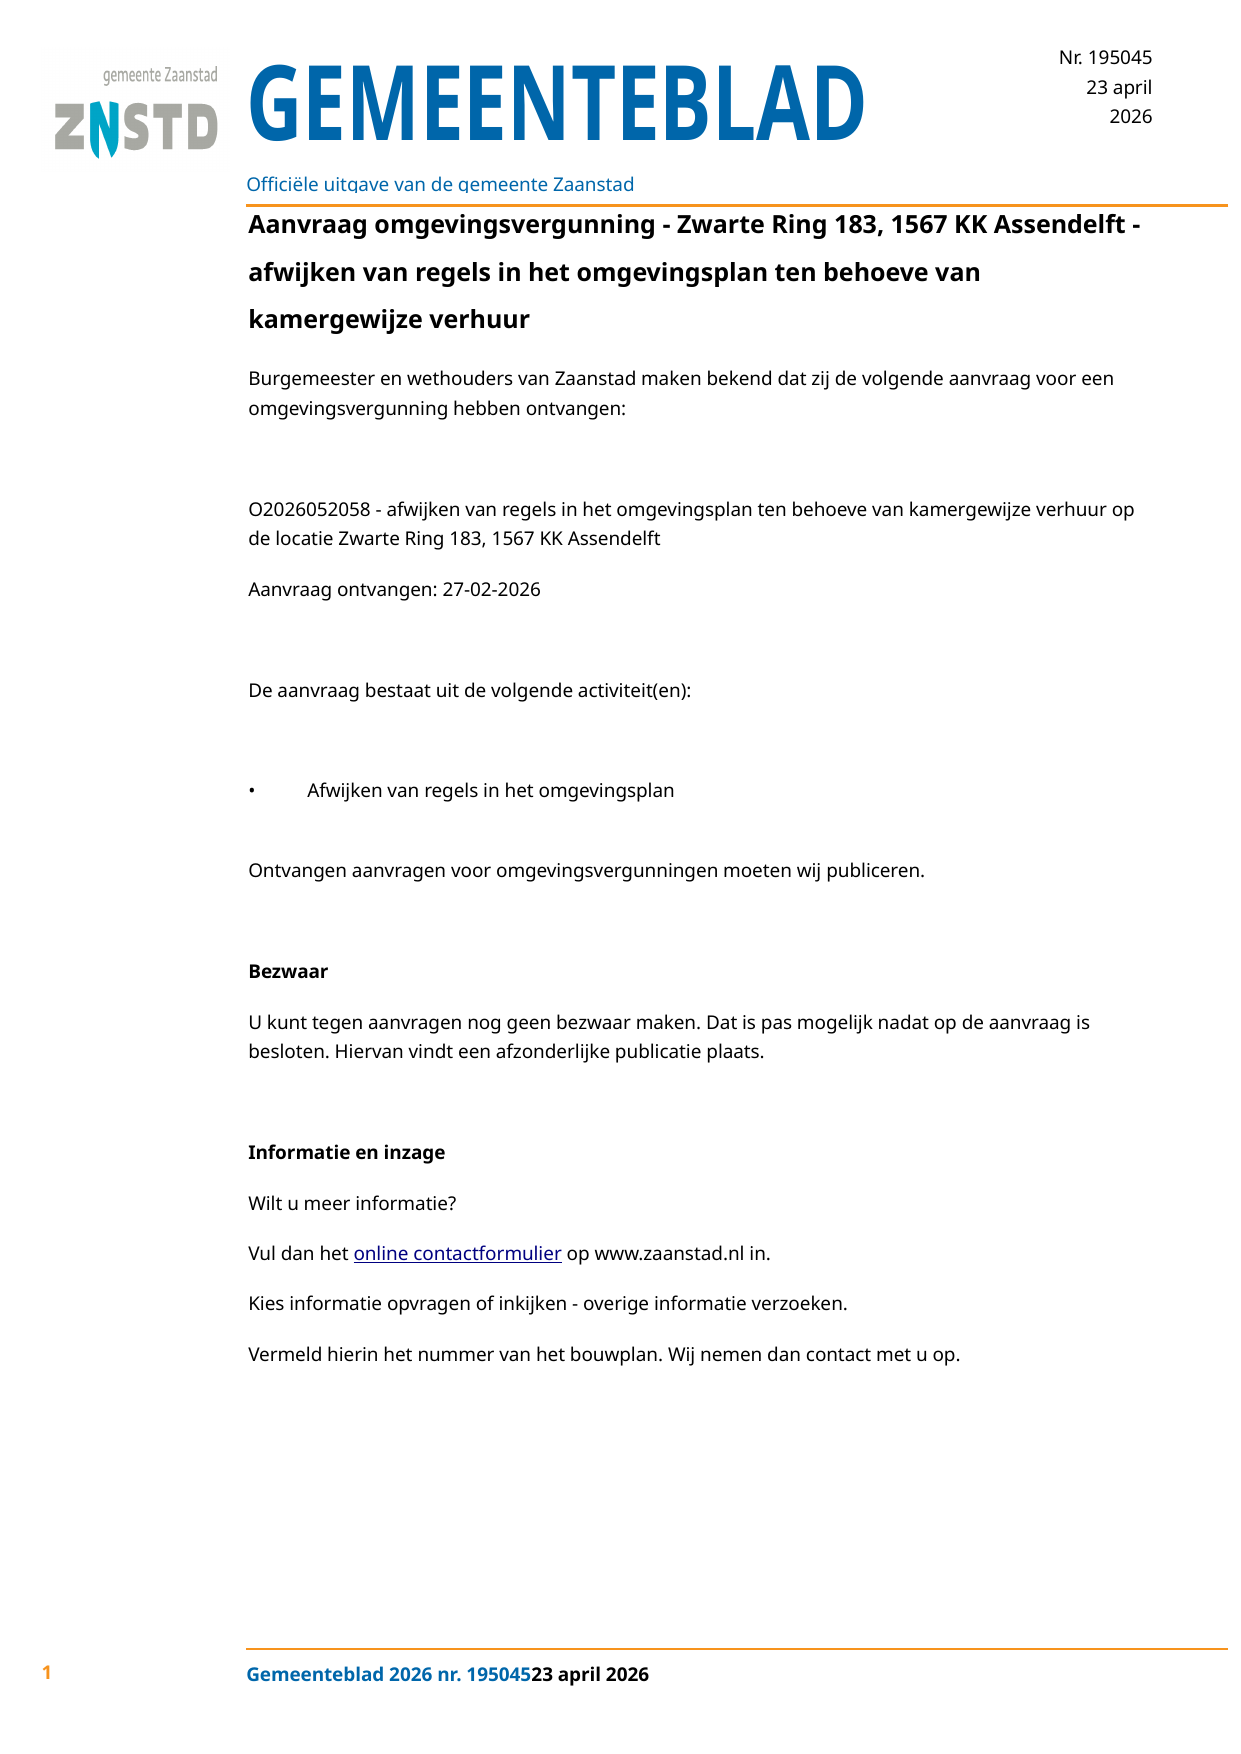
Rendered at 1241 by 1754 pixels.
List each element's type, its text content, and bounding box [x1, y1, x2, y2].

text Aanvraag ontvangen: 27-02-2026 [248, 576, 1152, 602]
list Afwijken van regels in het omgevingsplan [248, 778, 1152, 803]
text Burgemeester en wethouders van Zaanstad maken bekend dat zij de volgende aanvraag voor een omgevingsvergunning hebben ontvangen: [248, 366, 1152, 421]
text De aanvraag bestaat uit de volgende activiteit(en): [248, 677, 1152, 702]
text Vermeld hierin het nummer van het bouwplan. Wij nemen dan contact met u op. [248, 1341, 1152, 1367]
text Bezwaar [248, 958, 1152, 984]
text Wilt u meer informatie? [248, 1190, 1152, 1215]
text Kies informatie opvragen of inkijken - overige informatie verzoeken. [248, 1291, 1152, 1316]
text Vul dan het online contactformulier op www.zaanstad.nl in. [248, 1240, 1152, 1266]
text Aanvraag omgevingsvergunning - Zwarte Ring 183, 1567 KK Assendelft - afwijken van regels in het omgevingsplan ten behoeve van kamergewijze verhuur [248, 207, 1152, 336]
picture [41, 47, 231, 172]
text Informatie en inzage [248, 1139, 1152, 1165]
text Ontvangen aanvragen voor omgevingsvergunningen moeten wij publiceren. [248, 858, 1152, 883]
text U kunt tegen aanvragen nog geen bezwaar maken. Dat is pas mogelijk nadat op de aanvraag is besloten. Hiervan vindt een afzonderlijke publicatie plaats. [248, 1009, 1152, 1064]
text O2026052058 - afwijken van regels in het omgevingsplan ten behoeve van kamergewijze verhuur op de locatie Zwarte Ring 183, 1567 KK Assendelft [248, 496, 1152, 551]
